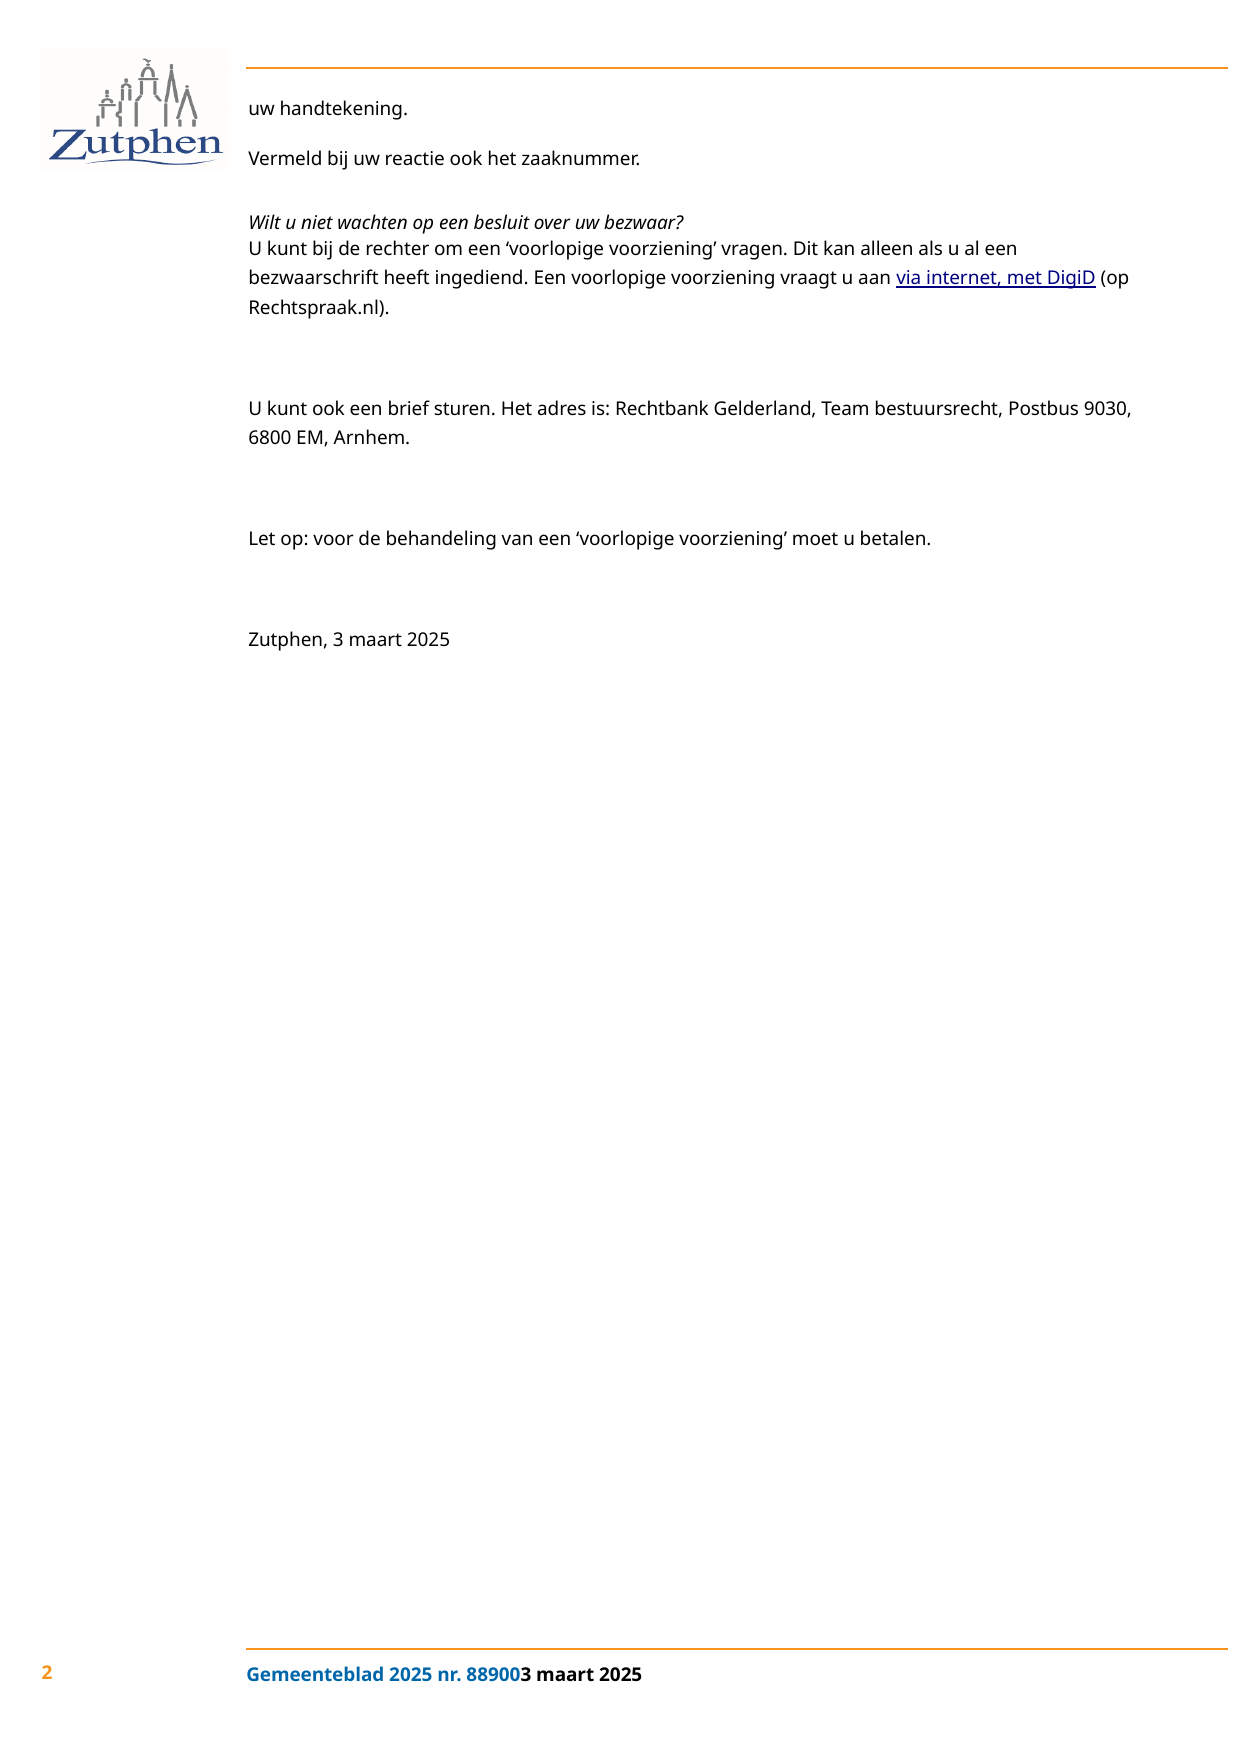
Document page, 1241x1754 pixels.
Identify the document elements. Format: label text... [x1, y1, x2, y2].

text Wilt u niet wachten op een besluit over uw bezwaar? [248, 209, 1152, 235]
picture [41, 47, 231, 172]
text Let op: voor de behandeling van een ‘voorlopige voorziening’ moet u betalen. [248, 525, 1152, 551]
text Vermeld bij uw reactie ook het zaaknummer. [248, 145, 1152, 171]
text U kunt ook een brief sturen. Het adres is: Rechtbank Gelderland, Team bestuursrecht, Postbus 9030, 6800 EM, Arnhem. [248, 395, 1152, 450]
text uw handtekening. [248, 95, 1152, 121]
text U kunt bij de rechter om een ‘voorlopige voorziening’ vragen. Dit kan alleen als u al een bezwaarschrift heeft ingediend. Een voorlopige voorziening vraagt u aan via internet, met DigiD (op Rechtspraak.nl). [248, 235, 1152, 320]
text Zutphen, 3 maart 2025 [248, 626, 1152, 652]
